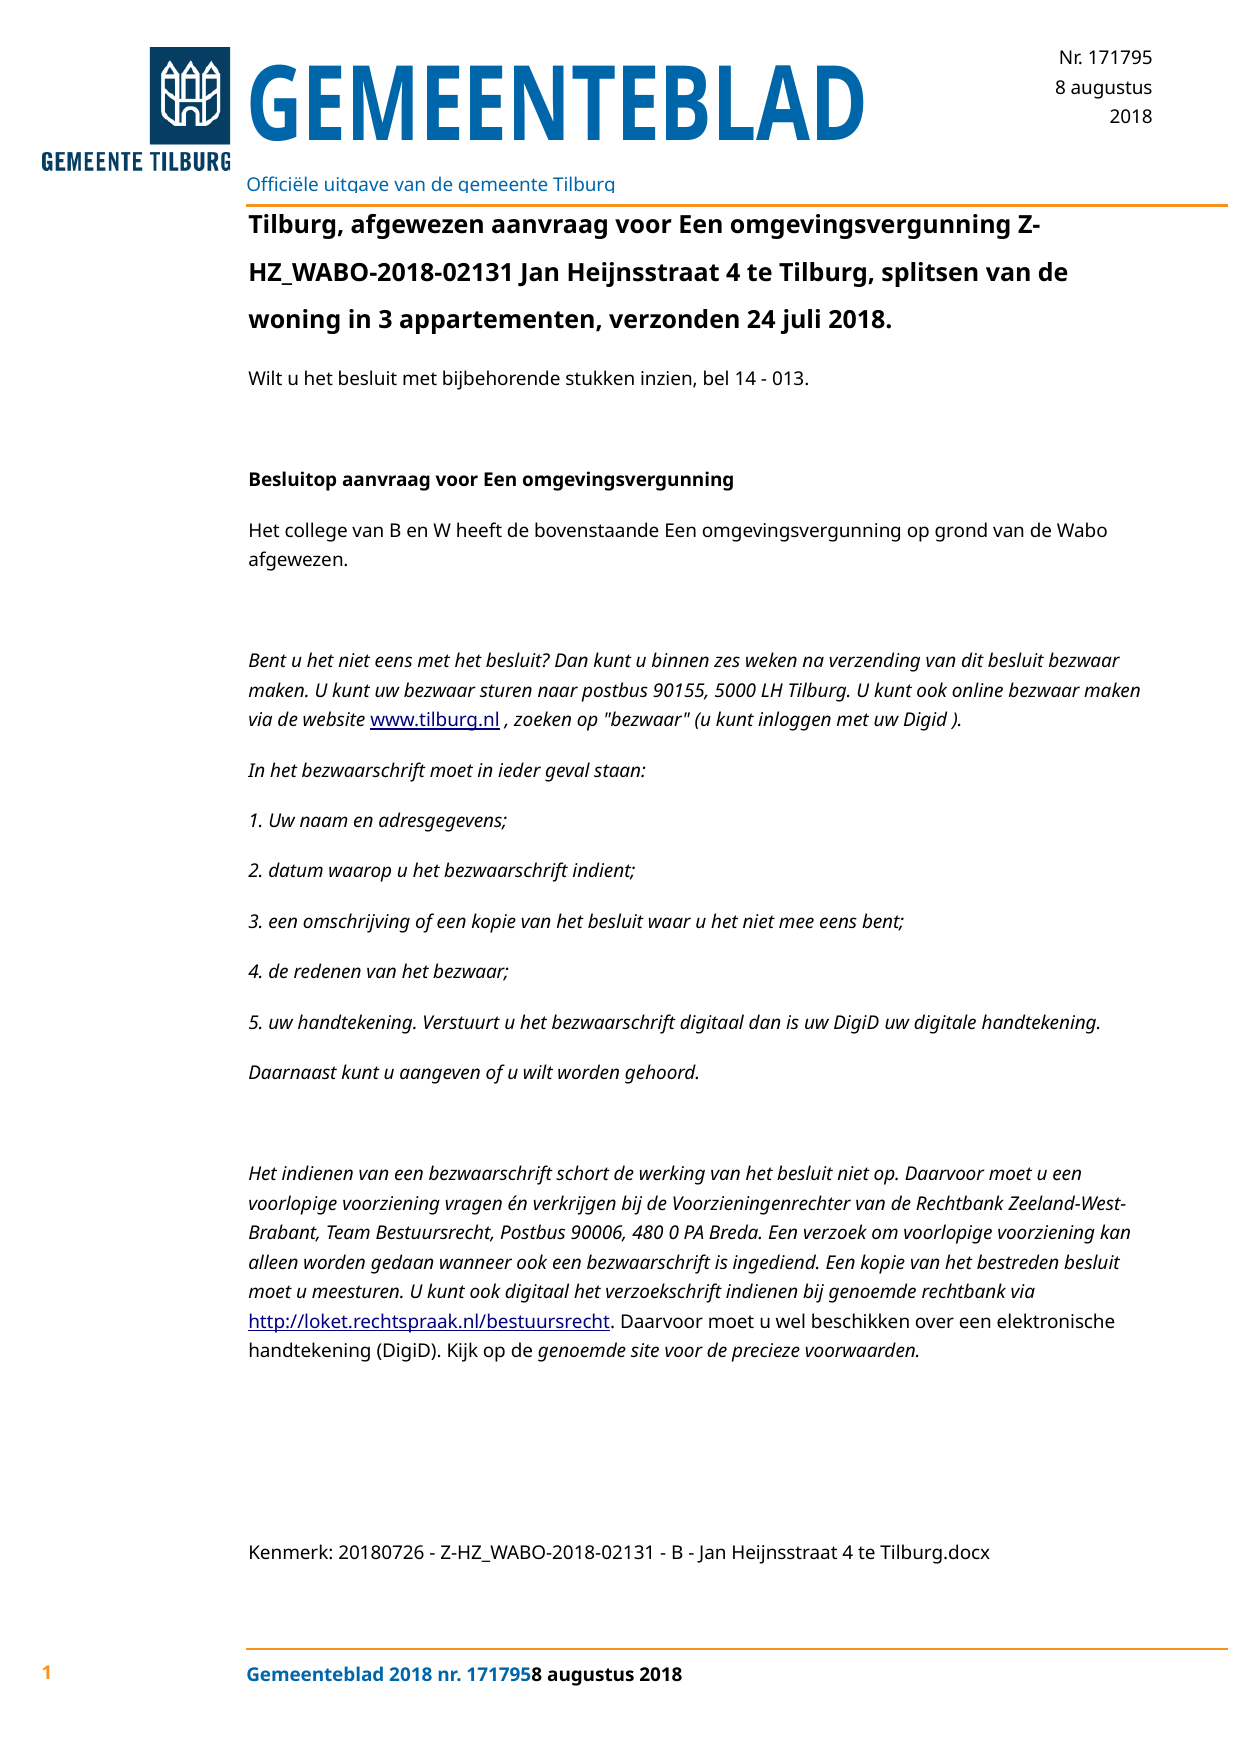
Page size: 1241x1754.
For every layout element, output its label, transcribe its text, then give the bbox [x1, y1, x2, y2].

text 5. uw handtekening. Verstuurt u het bezwaarschrift digitaal dan is uw DigiD uw digitale handtekening. [248, 1009, 1152, 1034]
text Besluitop aanvraag voor Een omgevingsvergunning [248, 466, 1152, 492]
text Tilburg, afgewezen aanvraag voor Een omgevingsvergunning Z-HZ_WABO-2018-02131 Jan Heijnsstraat 4 te Tilburg, splitsen van de woning in 3 appartementen, verzonden 24 juli 2018. [248, 207, 1152, 336]
text Bent u het niet eens met het besluit? Dan kunt u binnen zes weken na verzending van dit besluit bezwaar maken. U kunt uw bezwaar sturen naar postbus 90155, 5000 LH Tilburg. U kunt ook online bezwaar maken via de website www.tilburg.nl , zoeken op "bezwaar" (u kunt inloggen met uw Digid ). [248, 647, 1152, 732]
text 3. een omschrijving of een kopie van het besluit waar u het niet mee eens bent; [248, 908, 1152, 934]
text 4. de redenen van het bezwaar; [248, 958, 1152, 984]
text 1. Uw naam en adresgegevens; [248, 807, 1152, 833]
text 2. datum waarop u het bezwaarschrift indient; [248, 858, 1152, 883]
picture [41, 47, 231, 172]
text Het indienen van een bezwaarschrift schort de werking van het besluit niet op. Daarvoor moet u een voorlopige voorziening vragen én verkrijgen bij de Voorzieningenrechter van de Rechtbank Zeeland-West-Brabant, Team Bestuursrecht, Postbus 90006, 480 0 PA Breda. Een verzoek om voorlopige voorziening kan alleen worden gedaan wanneer ook een bezwaarschrift is ingediend. Een kopie van het bestreden besluit moet u meesturen. U kunt ook digitaal het verzoekschrift indienen bij genoemde rechtbank via http://loket.rechtspraak.nl/bestuursrecht. Daarvoor moet u wel beschikken over een elektronische handtekening (DigiD). Kijk op de genoemde site voor de precieze voorwaarden. [248, 1160, 1152, 1363]
text In het bezwaarschrift moet in ieder geval staan: [248, 757, 1152, 782]
text Het college van B en W heeft de bovenstaande Een omgevingsvergunning op grond van de Wabo afgewezen. [248, 517, 1152, 572]
text Wilt u het besluit met bijbehorende stukken inzien, bel 14 - 013. [248, 366, 1152, 391]
text Daarnaast kunt u aangeven of u wilt worden gehoord. [248, 1059, 1152, 1085]
text Kenmerk: 20180726 - Z-HZ_WABO-2018-02131 - B - Jan Heijnsstraat 4 te Tilburg.docx [248, 1539, 1152, 1565]
